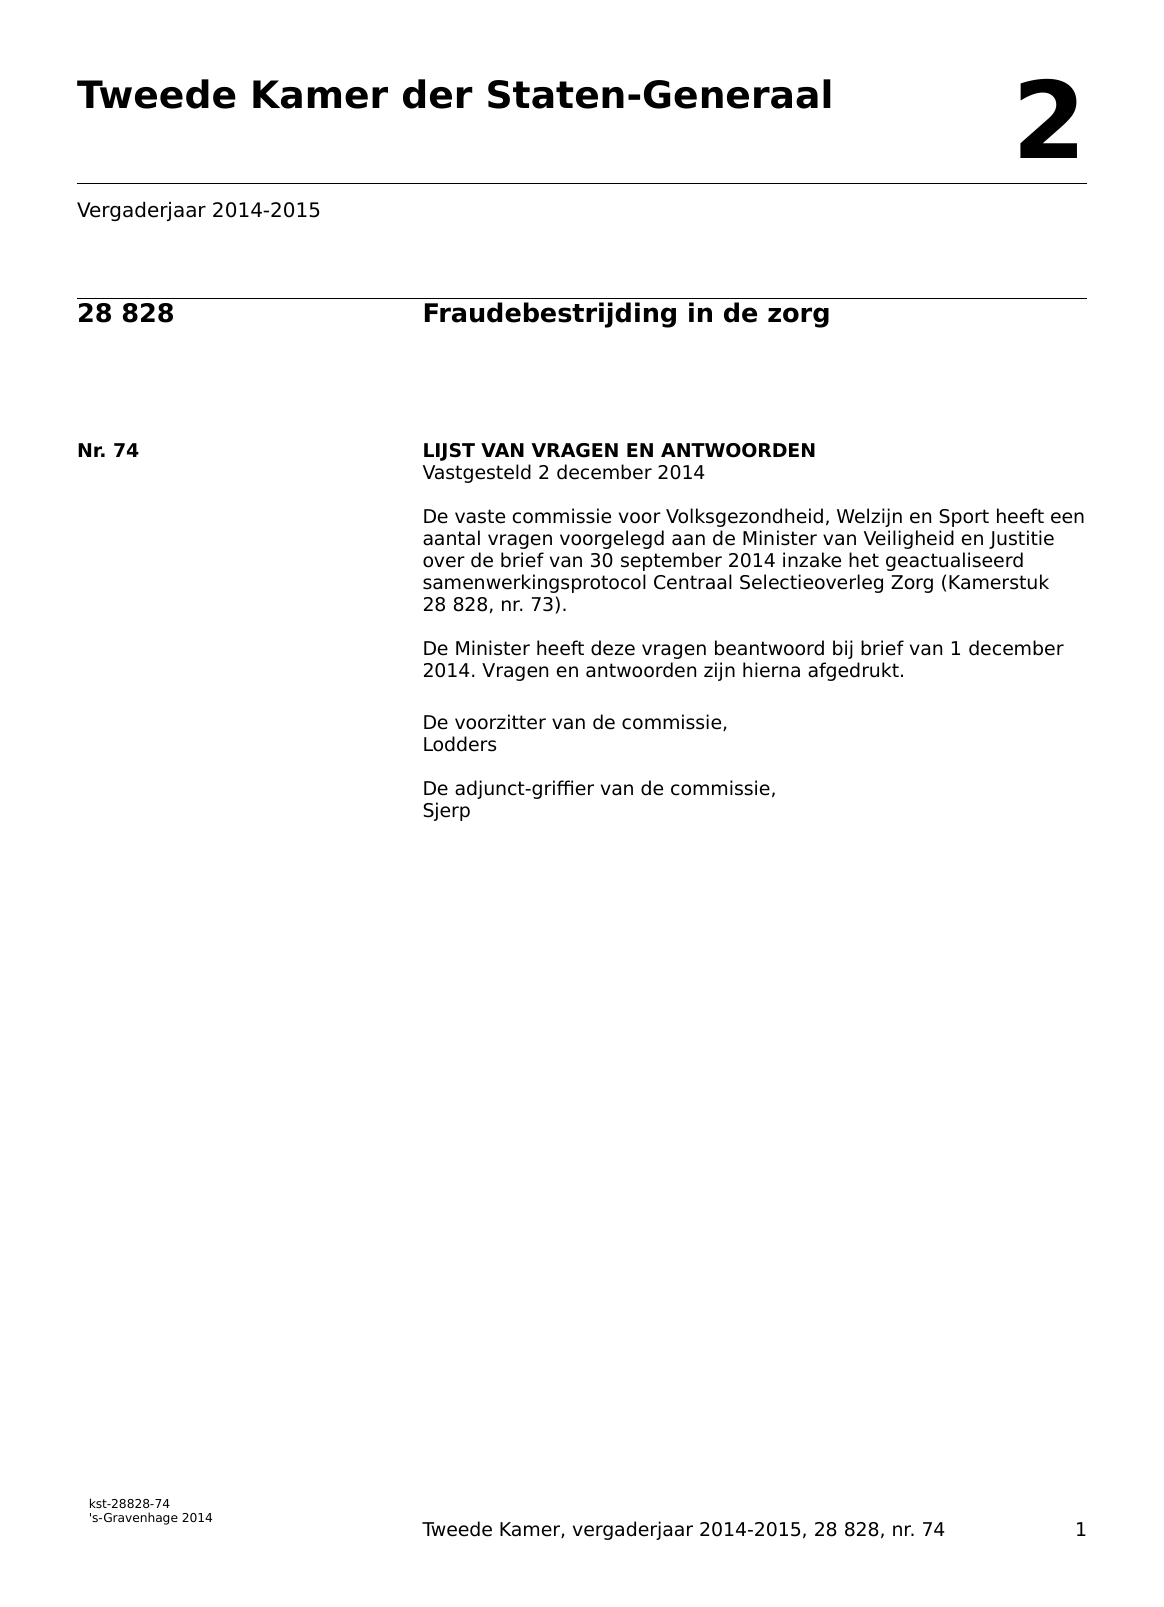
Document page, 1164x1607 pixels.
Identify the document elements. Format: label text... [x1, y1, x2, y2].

subtitle 28 828 Fraudebestrijding in de zorg [77, 299, 1087, 329]
text De voorzitter van de commissie, Lodders [422, 712, 1087, 756]
table_cell Vergaderjaar 2014-2015 [77, 184, 1087, 298]
table_header Tweede Kamer der Staten-Generaal [77, 59, 886, 183]
text kst-28828-74 [88, 1497, 323, 1511]
text 's-Gravenhage 2014 [88, 1511, 323, 1525]
text De adjunct-griffier van de commissie, Sjerp [422, 778, 1087, 822]
text De vaste commissie voor Volksgezondheid, Welzijn en Sport heeft een aantal vragen voorgelegd aan de Minister van Veiligheid en Justitie over de brief van 30 september 2014 inzake het geactualiseerd samenwerkingsprotocol Centraal Selectieoverleg Zorg (Kamerstuk 28 828, nr. 73). [422, 506, 1087, 616]
table_header 2 [886, 59, 1087, 183]
text Vastgesteld 2 december 2014 [422, 462, 1087, 484]
subtitle Nr. 74 LIJST VAN VRAGEN EN ANTWOORDEN [77, 440, 1087, 462]
text De Minister heeft deze vragen beantwoord bij brief van 1 december 2014. Vragen en antwoorden zijn hierna afgedrukt. [422, 638, 1087, 682]
